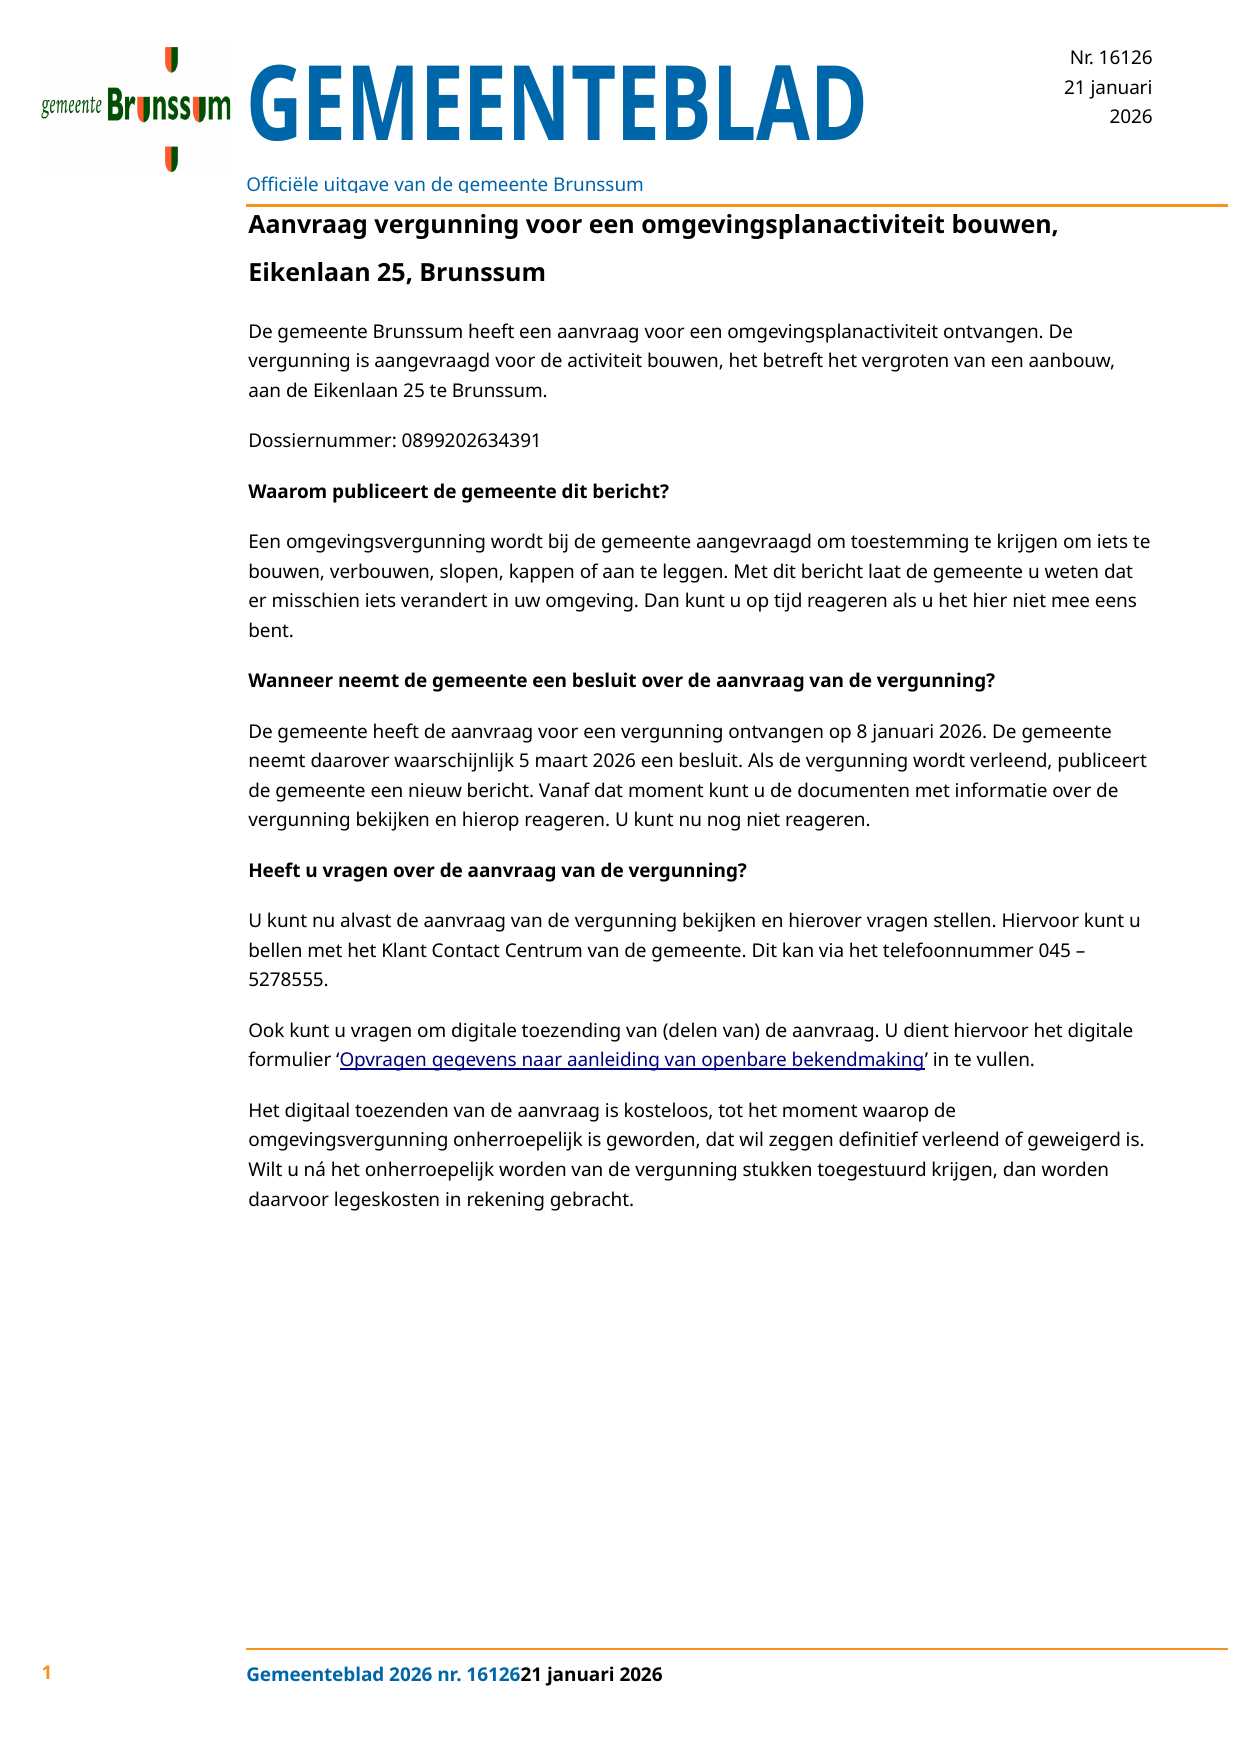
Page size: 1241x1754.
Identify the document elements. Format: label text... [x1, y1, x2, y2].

text U kunt nu alvast de aanvraag van de vergunning bekijken en hierover vragen stellen. Hiervoor kunt u bellen met het Klant Contact Centrum van de gemeente. Dit kan via het telefoonnummer 045 – 5278555. [248, 907, 1152, 992]
text Een omgevingsvergunning wordt bij de gemeente aangevraagd om toestemming te krijgen om iets te bouwen, verbouwen, slopen, kappen of aan te leggen. Met dit bericht laat de gemeente u weten dat er misschien iets verandert in uw omgeving. Dan kunt u op tijd reageren als u het hier niet mee eens bent. [248, 528, 1152, 643]
text Ook kunt u vragen om digitale toezending van (delen van) de aanvraag. U dient hiervoor het digitale formulier ‘Opvragen gegevens naar aanleiding van openbare bekendmaking’ in te vullen. [248, 1017, 1152, 1072]
text Het digitaal toezenden van de aanvraag is kosteloos, tot het moment waarop de omgevingsvergunning onherroepelijk is geworden, dat wil zeggen definitief verleend of geweigerd is. Wilt u ná het onherroepelijk worden van de vergunning stukken toegestuurd krijgen, dan worden daarvoor legeskosten in rekening gebracht. [248, 1097, 1152, 1212]
text Aanvraag vergunning voor een omgevingsplanactiviteit bouwen, Eikenlaan 25, Brunssum [248, 207, 1152, 288]
text Wanneer neemt de gemeente een besluit over de aanvraag van de vergunning? [248, 667, 1152, 693]
text Waarom publiceert de gemeente dit bericht? [248, 478, 1152, 504]
text Dossiernummer: 0899202634391 [248, 427, 1152, 453]
text De gemeente Brunssum heeft een aanvraag voor een omgevingsplanactiviteit ontvangen. De vergunning is aangevraagd voor de activiteit bouwen, het betreft het vergroten van een aanbouw, aan de Eikenlaan 25 te Brunssum. [248, 318, 1152, 403]
text De gemeente heeft de aanvraag voor een vergunning ontvangen op 8 januari 2026. De gemeente neemt daarover waarschijnlijk 5 maart 2026 een besluit. Als de vergunning wordt verleend, publiceert de gemeente een nieuw bericht. Vanaf dat moment kunt u de documenten met informatie over de vergunning bekijken en hierop reageren. U kunt nu nog niet reageren. [248, 718, 1152, 832]
text Heeft u vragen over de aanvraag van de vergunning? [248, 857, 1152, 883]
picture [41, 47, 231, 172]
